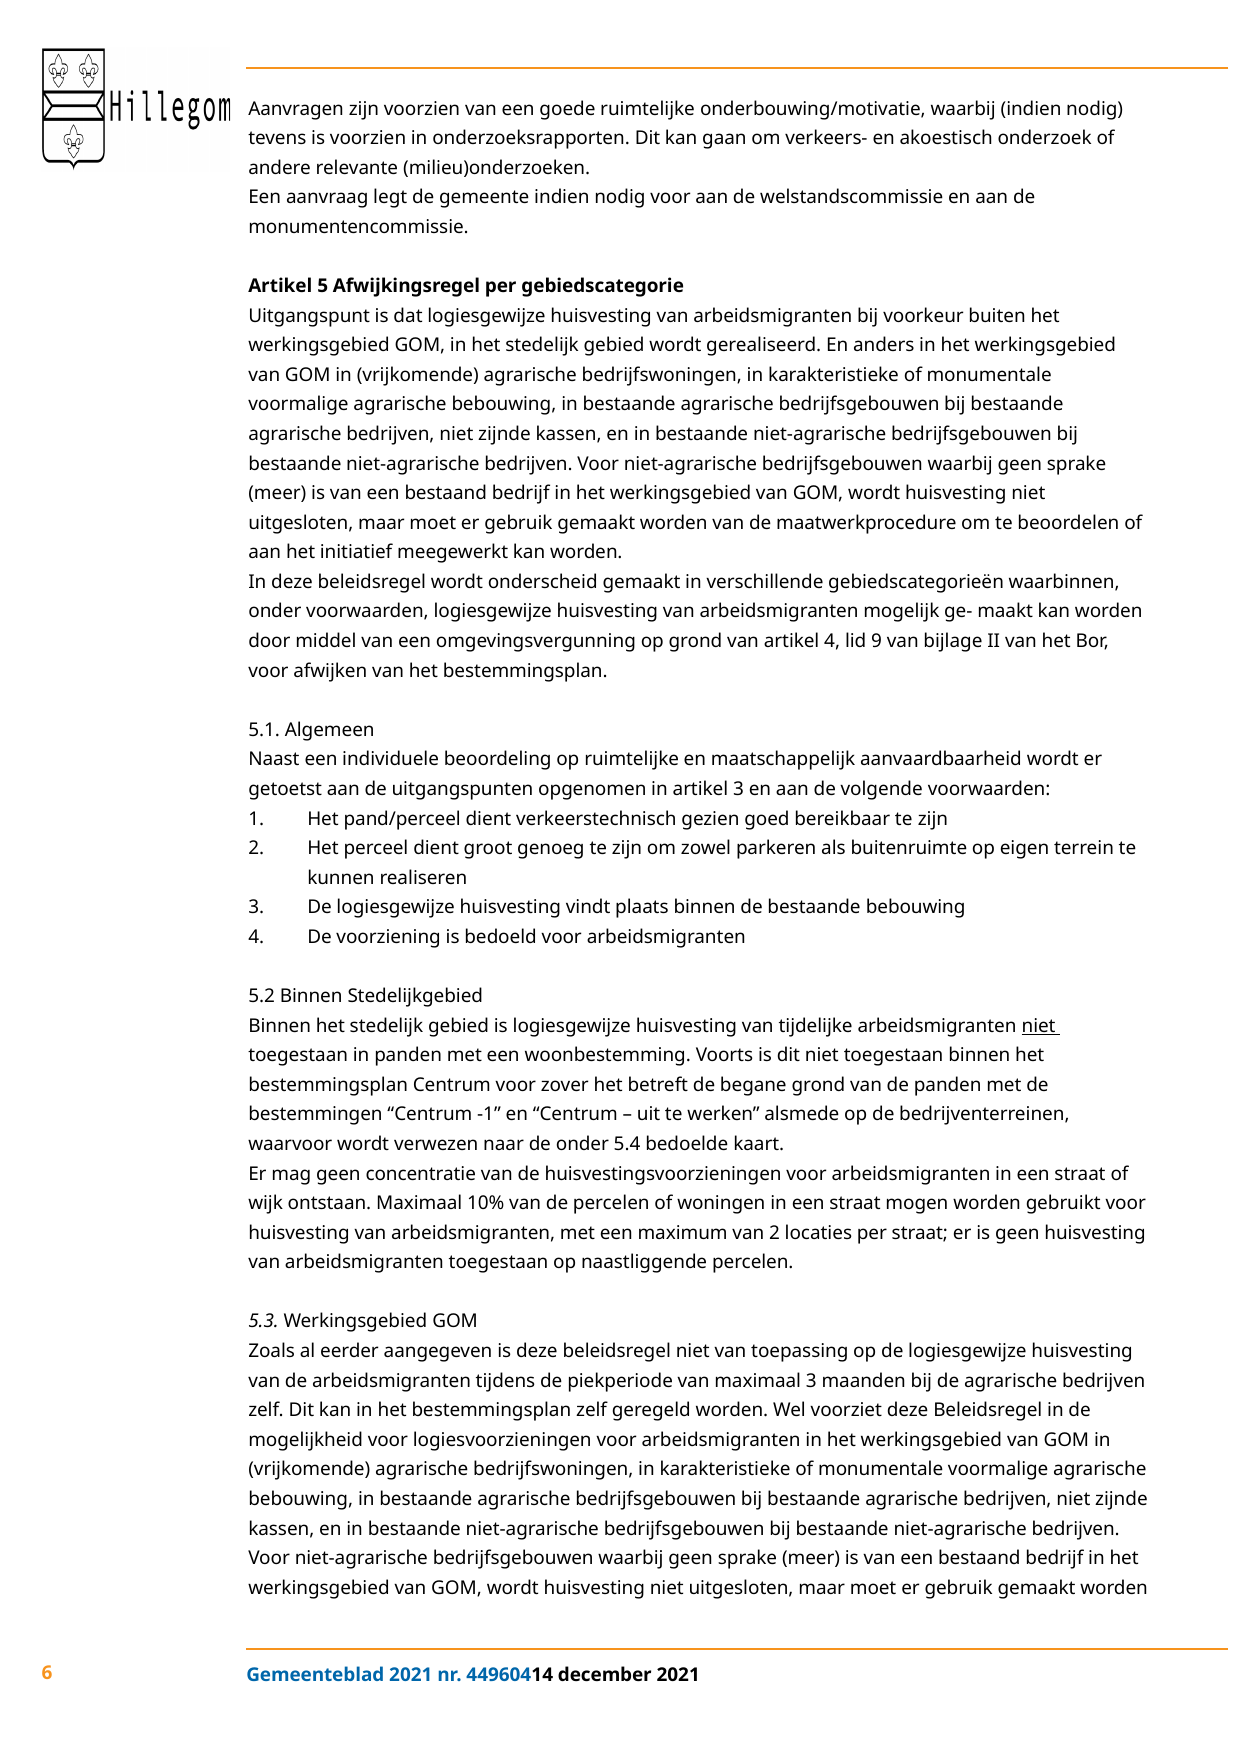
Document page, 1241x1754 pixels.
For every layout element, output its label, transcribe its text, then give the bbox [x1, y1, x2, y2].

text 5.2 Binnen Stedelijkgebied [248, 982, 1152, 1008]
list De voorziening is bedoeld voor arbeidsmigranten [248, 923, 1152, 949]
text Een aanvraag legt de gemeente indien nodig voor aan de welstandscommissie en aan de monumentencommissie. [248, 183, 1152, 239]
text Uitgangspunt is dat logiesgewijze huisvesting van arbeidsmigranten bij voorkeur buiten het werkingsgebied GOM, in het stedelijk gebied wordt gerealiseerd. En anders in het werkingsgebied van GOM in (vrijkomende) agrarische bedrijfswoningen, in karakteristieke of monumentale voormalige agrarische bebouwing, in bestaande agrarische bedrijfsgebouwen bij bestaande agrarische bedrijven, niet zijnde kassen, en in bestaande niet-agrarische bedrijfsgebouwen bij bestaande niet-agrarische bedrijven. Voor niet-agrarische bedrijfsgebouwen waarbij geen sprake (meer) is van een bestaand bedrijf in het werkingsgebied van GOM, wordt huisvesting niet uitgesloten, maar moet er gebruik gemaakt worden van de maatwerkprocedure om te beoordelen of aan het initiatief meegewerkt kan worden. [248, 302, 1152, 564]
text 5.1. Algemeen [248, 716, 1152, 742]
picture [41, 47, 231, 172]
text Artikel 5 Afwijkingsregel per gebiedscategorie [248, 272, 1152, 298]
text Er mag geen concentratie van de huisvestingsvoorzieningen voor arbeidsmigranten in een straat of wijk ontstaan. Maximaal 10% van de percelen of woningen in een straat mogen worden gebruikt voor huisvesting van arbeidsmigranten, met een maximum van 2 locaties per straat; er is geen huisvesting van arbeidsmigranten toegestaan op naastliggende percelen. [248, 1160, 1152, 1274]
text Zoals al eerder aangegeven is deze beleidsregel niet van toepassing op de logiesgewijze huisvesting van de arbeidsmigranten tijdens de piekperiode van maximaal 3 maanden bij de agrarische bedrijven zelf. Dit kan in het bestemmingsplan zelf geregeld worden. Wel voorziet deze Beleidsregel in de mogelijkheid voor logiesvoorzieningen voor arbeidsmigranten in het werkingsgebied van GOM in (vrijkomende) agrarische bedrijfswoningen, in karakteristieke of monumentale voormalige agrarische bebouwing, in bestaande agrarische bedrijfsgebouwen bij bestaande agrarische bedrijven, niet zijnde kassen, en in bestaande niet-agrarische bedrijfsgebouwen bij bestaande niet-agrarische bedrijven. Voor niet-agrarische bedrijfsgebouwen waarbij geen sprake (meer) is van een bestaand bedrijf in het werkingsgebied van GOM, wordt huisvesting niet uitgesloten, maar moet er gebruik gemaakt worden [248, 1337, 1152, 1600]
text Aanvragen zijn voorzien van een goede ruimtelijke onderbouwing/motivatie, waarbij (indien nodig) tevens is voorzien in onderzoeksrapporten. Dit kan gaan om verkeers- en akoestisch onderzoek of andere relevante (milieu)onderzoeken. [248, 95, 1152, 180]
text Binnen het stedelijk gebied is logiesgewijze huisvesting van tijdelijke arbeidsmigranten niet toegestaan in panden met een woonbestemming. Voorts is dit niet toegestaan binnen het bestemmingsplan Centrum voor zover het betreft de begane grond van de panden met de bestemmingen “Centrum -1” en “Centrum – uit te werken” alsmede op de bedrijventerreinen, waarvoor wordt verwezen naar de onder 5.4 bedoelde kaart. [248, 1012, 1152, 1156]
text 5.3. Werkingsgebied GOM [248, 1308, 1152, 1333]
text In deze beleidsregel wordt onderscheid gemaakt in verschillende gebiedscategorieën waarbinnen, onder voorwaarden, logiesgewijze huisvesting van arbeidsmigranten mogelijk ge- maakt kan worden door middel van een omgevingsvergunning op grond van artikel 4, lid 9 van bijlage II van het Bor, voor afwijken van het bestemmingsplan. [248, 568, 1152, 683]
list Het pand/perceel dient verkeerstechnisch gezien goed bereikbaar te zijn [248, 805, 1152, 831]
list De logiesgewijze huisvesting vindt plaats binnen de bestaande bebouwing [248, 893, 1152, 919]
text Naast een individuele beoordeling op ruimtelijke en maatschappelijk aanvaardbaarheid wordt er getoetst aan de uitgangspunten opgenomen in artikel 3 en aan de volgende voorwaarden: [248, 746, 1152, 801]
list Het perceel dient groot genoeg te zijn om zowel parkeren als buitenruimte op eigen terrein te kunnen realiseren [248, 834, 1152, 890]
